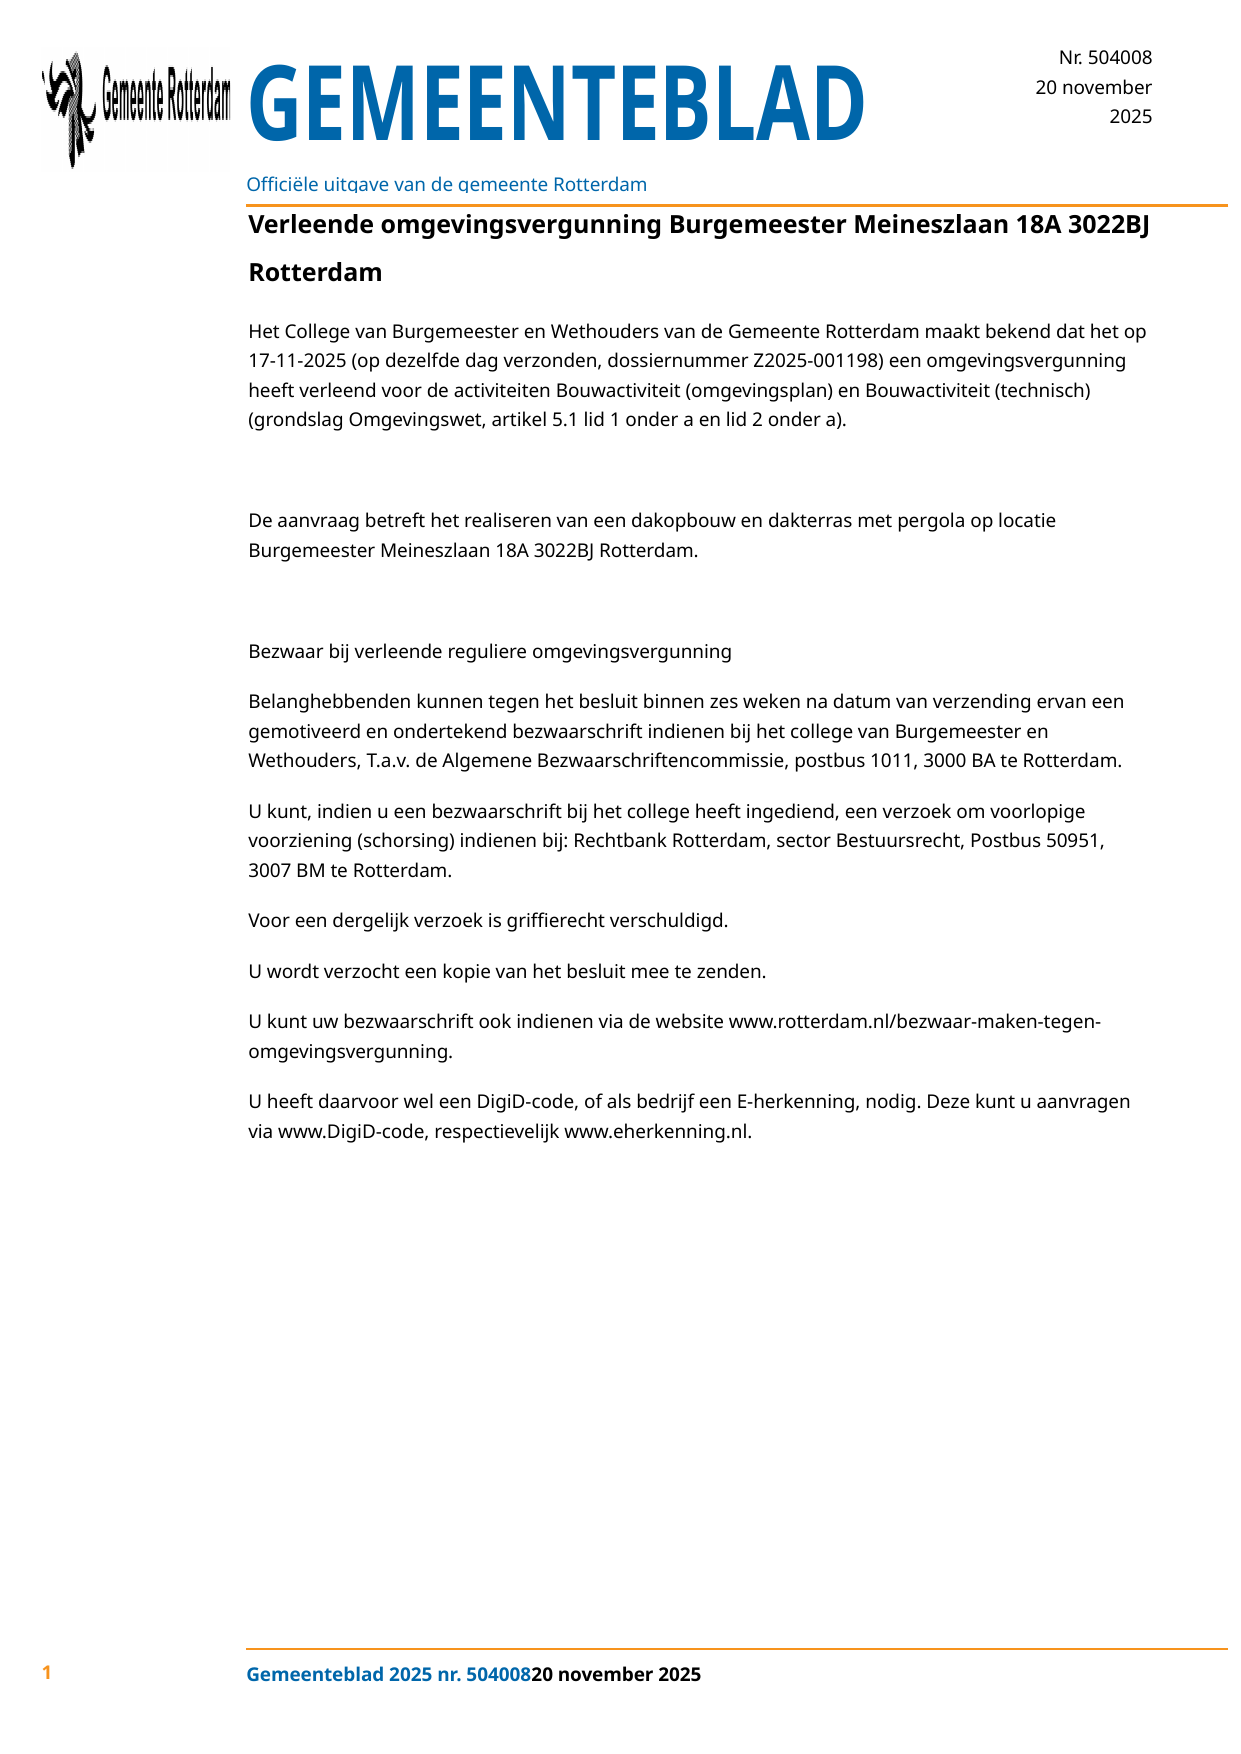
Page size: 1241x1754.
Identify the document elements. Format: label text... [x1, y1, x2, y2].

text U kunt, indien u een bezwaarschrift bij het college heeft ingediend, een verzoek om voorlopige voorziening (schorsing) indienen bij: Rechtbank Rotterdam, sector Bestuursrecht, Postbus 50951, 3007 BM te Rotterdam. [248, 798, 1152, 883]
text Verleende omgevingsvergunning Burgemeester Meineszlaan 18A 3022BJ Rotterdam [248, 207, 1152, 288]
text Het College van Burgemeester en Wethouders van de Gemeente Rotterdam maakt bekend dat het op 17-11-2025 (op dezelfde dag verzonden, dossiernummer Z2025-001198) een omgevingsvergunning heeft verleend voor de activiteiten Bouwactiviteit (omgevingsplan) en Bouwactiviteit (technisch) (grondslag Omgevingswet, artikel 5.1 lid 1 onder a en lid 2 onder a). [248, 318, 1152, 432]
text Belanghebbenden kunnen tegen het besluit binnen zes weken na datum van verzending ervan een gemotiveerd en ondertekend bezwaarschrift indienen bij het college van Burgemeester en Wethouders, T.a.v. de Algemene Bezwaarschriftencommissie, postbus 1011, 3000 BA te Rotterdam. [248, 688, 1152, 773]
picture [41, 47, 231, 172]
text U wordt verzocht een kopie van het besluit mee te zenden. [248, 958, 1152, 984]
text Bezwaar bij verleende reguliere omgevingsvergunning [248, 638, 1152, 664]
text U heeft daarvoor wel een DigiD-code, of als bedrijf een E-herkenning, nodig. Deze kunt u aanvragen via www.DigiD-code, respectievelijk www.eherkenning.nl. [248, 1088, 1152, 1144]
text Voor een dergelijk verzoek is griffierecht verschuldigd. [248, 907, 1152, 933]
text U kunt uw bezwaarschrift ook indienen via de website www.rotterdam.nl/bezwaar-maken-tegen-omgevingsvergunning. [248, 1008, 1152, 1064]
text De aanvraag betreft het realiseren van een dakopbouw en dakterras met pergola op locatie Burgemeester Meineszlaan 18A 3022BJ Rotterdam. [248, 507, 1152, 563]
